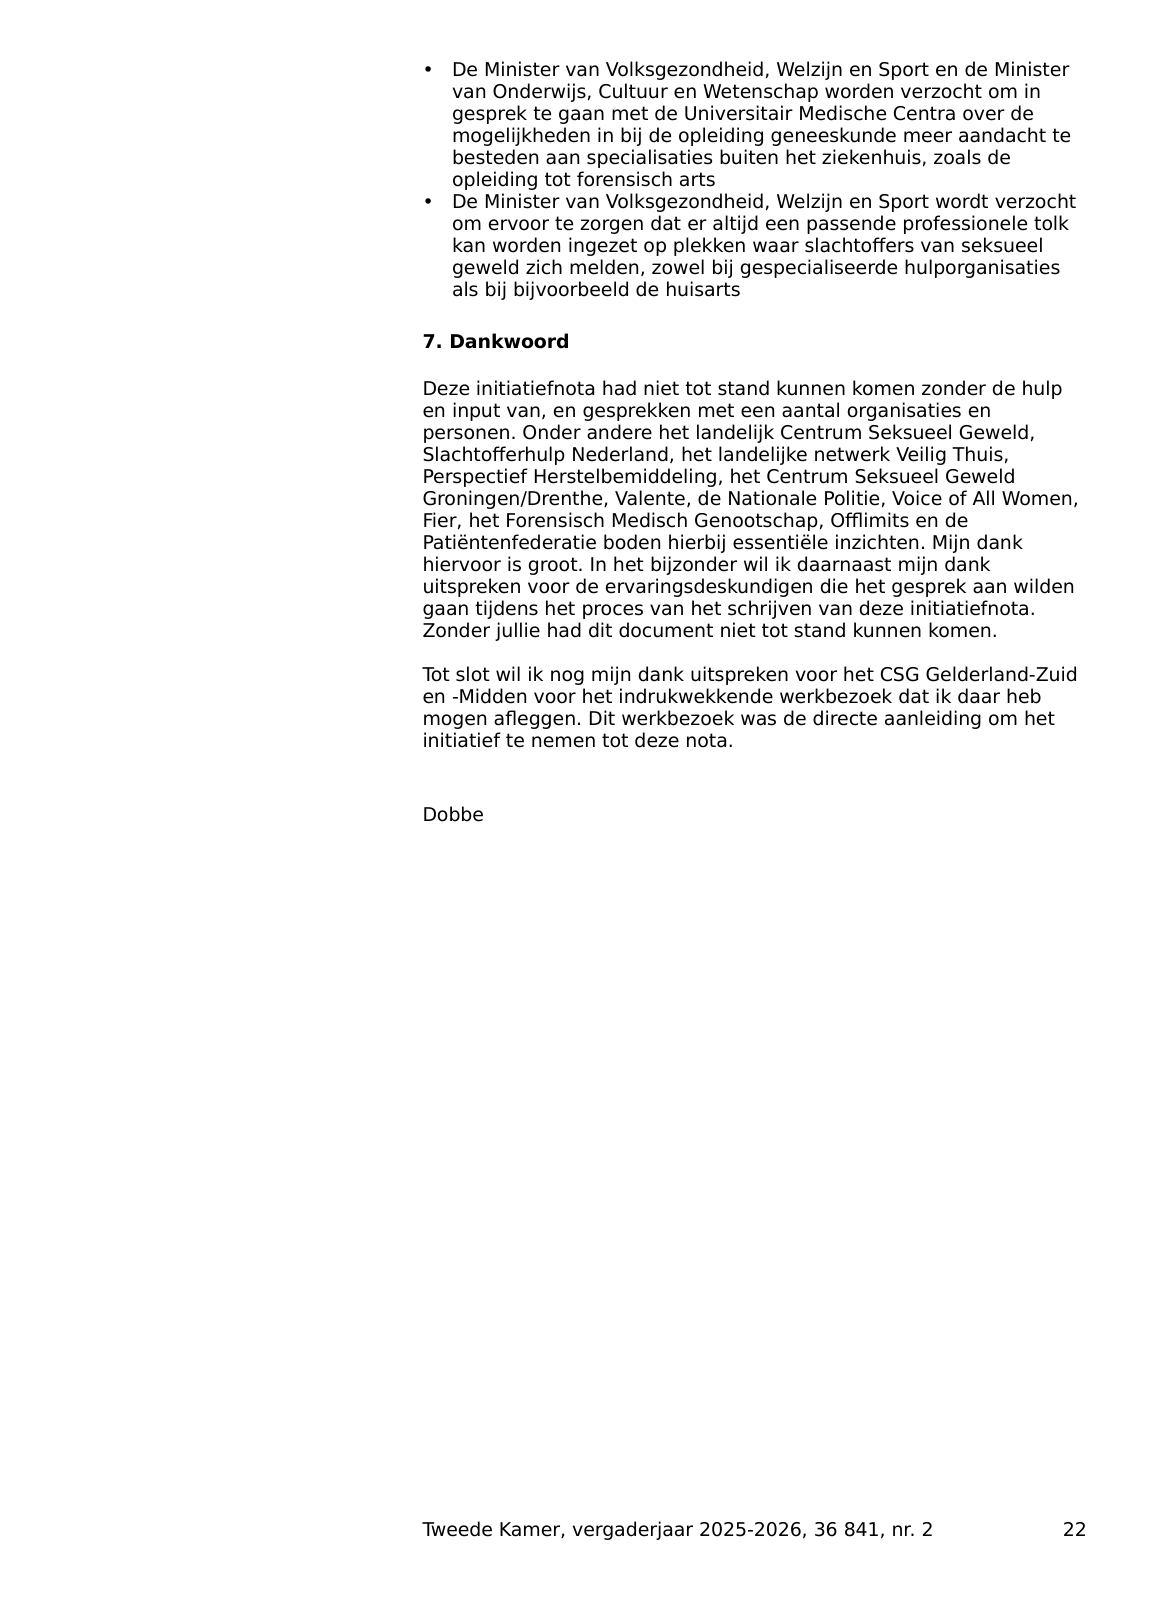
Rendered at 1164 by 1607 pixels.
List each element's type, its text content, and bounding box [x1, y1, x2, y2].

text • De Minister van Volksgezondheid, Welzijn en Sport en de Minister van Onderwijs, Cultuur en Wetenschap worden verzocht om in gesprek te gaan met de Universitair Medische Centra over de mogelijkheden in bij de opleiding geneeskunde meer aandacht te besteden aan specialisaties buiten het ziekenhuis, zoals de opleiding tot forensisch arts [422, 59, 1087, 191]
text Dobbe [422, 782, 1087, 826]
subtitle 7. Dankwoord [422, 331, 1087, 353]
text Deze initiatiefnota had niet tot stand kunnen komen zonder de hulp en input van, en gesprekken met een aantal organisaties en personen. Onder andere het landelijk Centrum Seksueel Geweld, Slachtofferhulp Nederland, het landelijke netwerk Veilig Thuis, Perspectief Herstelbemiddeling, het Centrum Seksueel Geweld Groningen/Drenthe, Valente, de Nationale Politie, Voice of All Women, Fier, het Forensisch Medisch Genootschap, Offlimits en de Patiëntenfederatie boden hierbij essentiële inzichten. Mijn dank hiervoor is groot. In het bijzonder wil ik daarnaast mijn dank uitspreken voor de ervaringsdeskundigen die het gesprek aan wilden gaan tijdens het proces van het schrijven van deze initiatiefnota. Zonder jullie had dit document niet tot stand kunnen komen. [422, 378, 1087, 642]
text • De Minister van Volksgezondheid, Welzijn en Sport wordt verzocht om ervoor te zorgen dat er altijd een passende professionele tolk kan worden ingezet op plekken waar slachtoffers van seksueel geweld zich melden, zowel bij gespecialiseerde hulporganisaties als bij bijvoorbeeld de huisarts [422, 191, 1087, 301]
text Tot slot wil ik nog mijn dank uitspreken voor het CSG Gelderland-Zuid en -Midden voor het indrukwekkende werkbezoek dat ik daar heb mogen afleggen. Dit werkbezoek was de directe aanleiding om het initiatief te nemen tot deze nota. [422, 664, 1087, 752]
